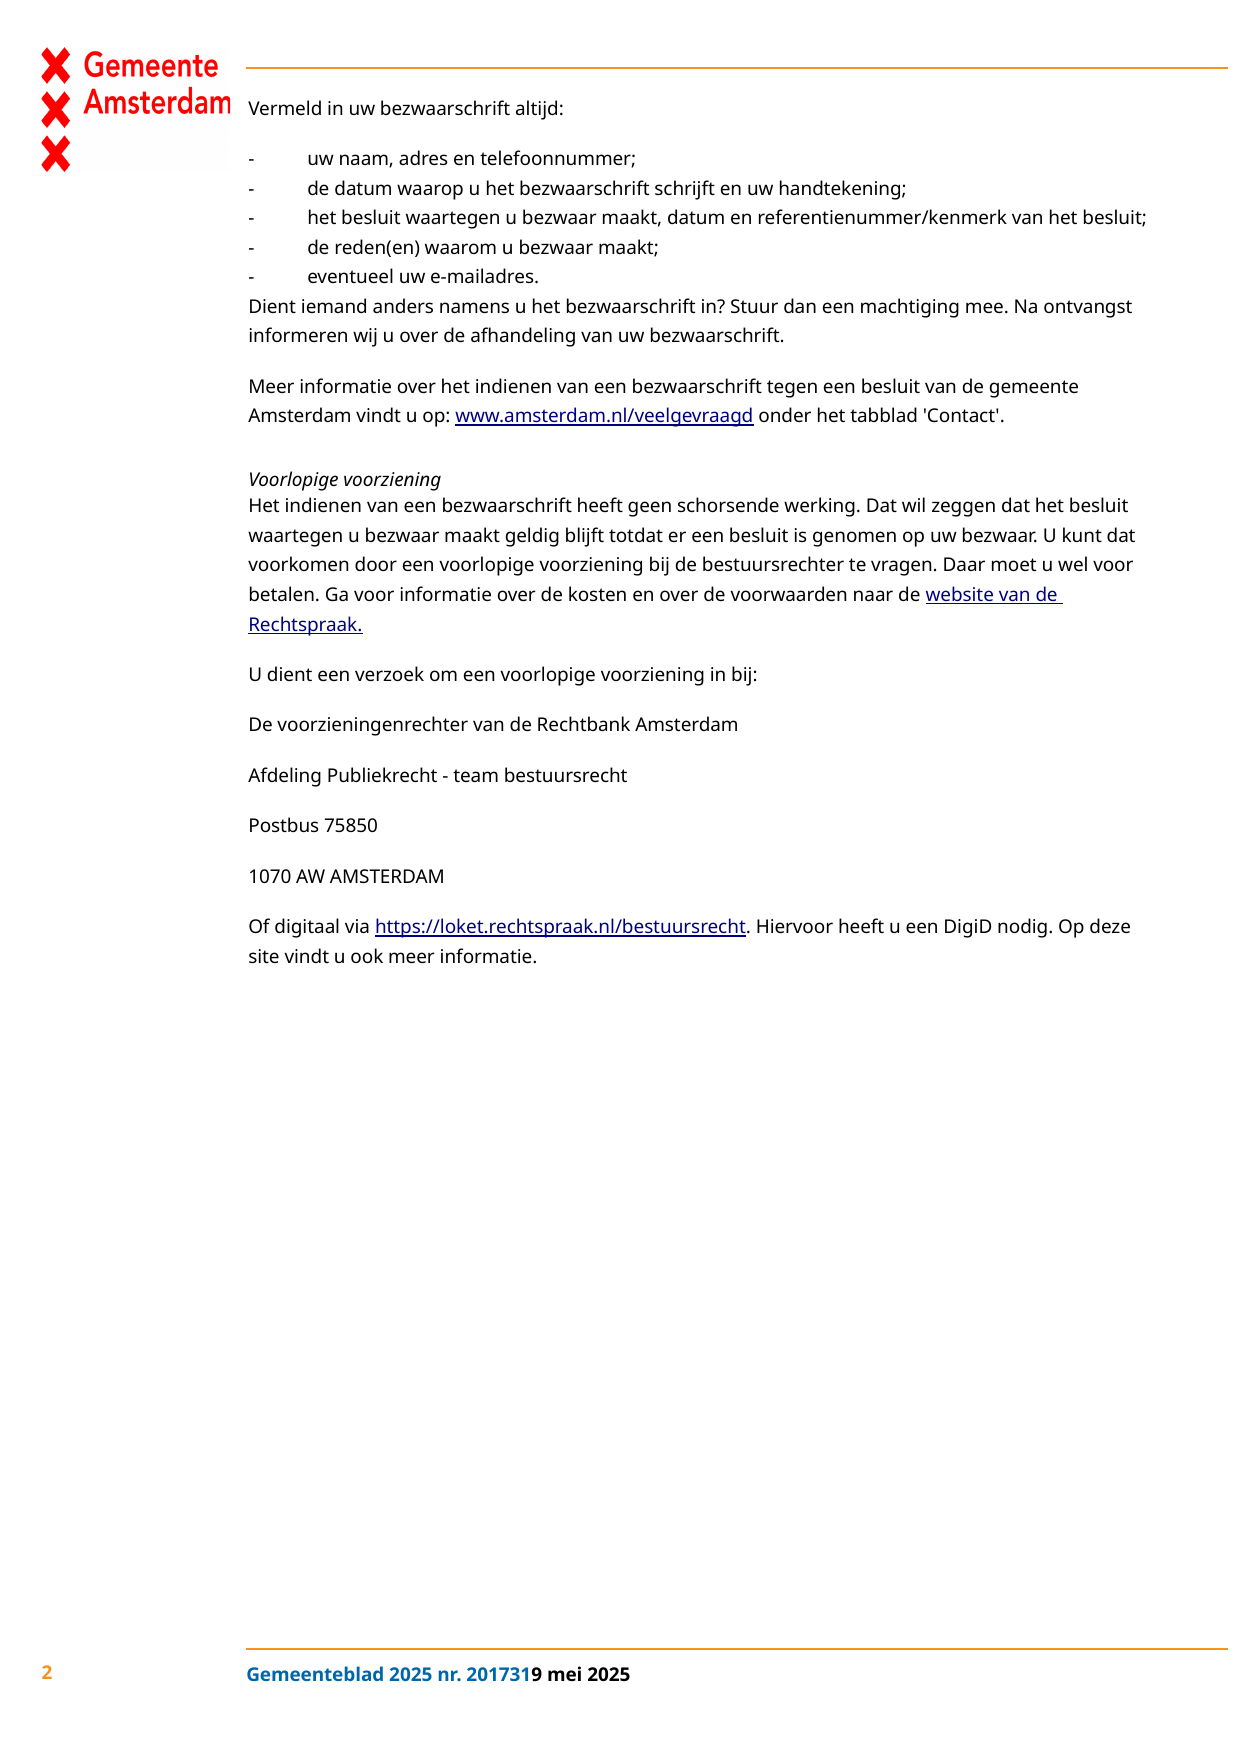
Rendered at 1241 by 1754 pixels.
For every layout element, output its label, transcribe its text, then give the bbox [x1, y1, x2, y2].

text Voorlopige voorziening [248, 467, 1152, 492]
text Dient iemand anders namens u het bezwaarschrift in? Stuur dan een machtiging mee. Na ontvangst informeren wij u over de afhandeling van uw bezwaarschrift. [248, 293, 1152, 348]
text Meer informatie over het indienen van een bezwaarschrift tegen een besluit van de gemeente Amsterdam vindt u op: www.amsterdam.nl/veelgevraagd onder het tabblad 'Contact'. [248, 373, 1152, 428]
list de reden(en) waarom u bezwaar maakt; [248, 234, 1152, 260]
text Afdeling Publiekrecht - team bestuursrecht [248, 762, 1152, 788]
picture [41, 47, 231, 172]
text U dient een verzoek om een voorlopige voorziening in bij: [248, 661, 1152, 687]
text De voorzieningenrechter van de Rechtbank Amsterdam [248, 712, 1152, 737]
list eventueel uw e-mailadres. [248, 263, 1152, 289]
text Postbus 75850 [248, 812, 1152, 838]
list de datum waarop u het bezwaarschrift schrijft en uw handtekening; [248, 175, 1152, 201]
list het besluit waartegen u bezwaar maakt, datum en referentienummer/kenmerk van het besluit; [248, 204, 1152, 230]
text Vermeld in uw bezwaarschrift altijd: [248, 95, 1152, 121]
list uw naam, adres en telefoonnummer; [248, 145, 1152, 171]
text Of digitaal via https://loket.rechtspraak.nl/bestuursrecht. Hiervoor heeft u een DigiD nodig. Op deze site vindt u ook meer informatie. [248, 913, 1152, 968]
text 1070 AW AMSTERDAM [248, 863, 1152, 888]
text Het indienen van een bezwaarschrift heeft geen schorsende werking. Dat wil zeggen dat het besluit waartegen u bezwaar maakt geldig blijft totdat er een besluit is genomen op uw bezwaar. U kunt dat voorkomen door een voorlopige voorziening bij de bestuursrechter te vragen. Daar moet u wel voor betalen. Ga voor informatie over de kosten en over de voorwaarden naar de website van de Rechtspraak. [248, 492, 1152, 636]
